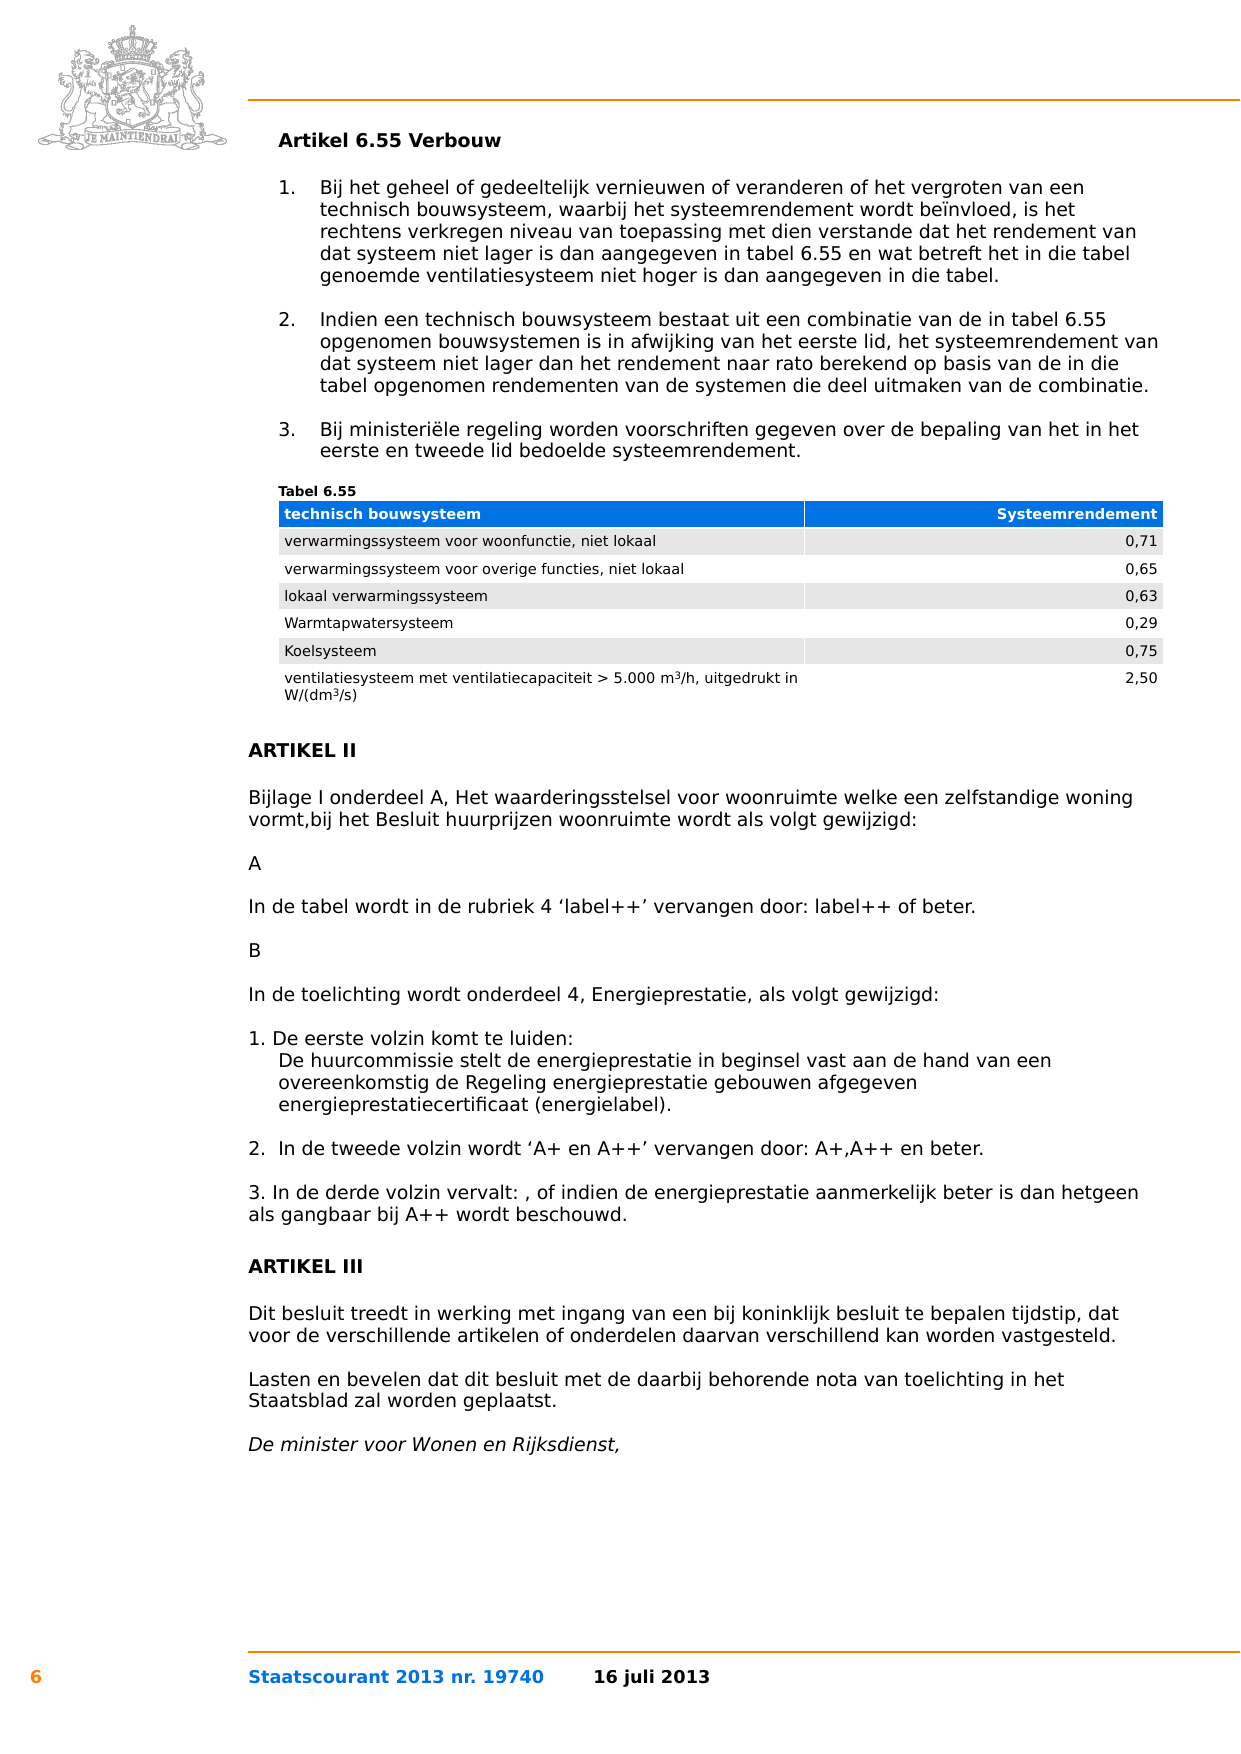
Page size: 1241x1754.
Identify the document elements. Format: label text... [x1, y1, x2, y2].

picture [38, 25, 227, 150]
table_cell technisch bouwsysteem [279, 501, 804, 527]
subtitle ARTIKEL II [248, 740, 1163, 762]
text In de tabel wordt in de rubriek 4 ‘label++’ vervangen door: label++ of beter. [248, 896, 1163, 918]
text A [248, 853, 1163, 874]
table_cell 0,65 [805, 556, 1163, 582]
text De huurcommissie stelt de energieprestatie in beginsel vast aan de hand van een overeenkomstig de Regeling energieprestatie gebouwen afgegeven energieprestatiecertificaat (energielabel). [278, 1050, 1163, 1116]
text 2. Indien een technisch bouwsysteem bestaat uit een combinatie van de in tabel 6.55 opgenomen bouwsystemen is in afwijking van het eerste lid, het systeemrendement van dat systeem niet lager dan het rendement naar rato berekend op basis van de in die tabel opgenomen rendementen van de systemen die deel uitmaken van de combinatie. [278, 309, 1163, 397]
text Bijlage I onderdeel A, Het waarderingsstelsel voor woonruimte welke een zelfstandige woning vormt,bij het Besluit huurprijzen woonruimte wordt als volgt gewijzigd: [248, 787, 1163, 831]
text De minister voor Wonen en Rijksdienst, [248, 1434, 1163, 1456]
table_cell 0,75 [805, 638, 1163, 664]
table_cell ventilatiesysteem met ventilatiecapaciteit > 5.000 m3/h, uitgedrukt in W/(dm3/s) [279, 665, 804, 709]
table_cell 0,29 [805, 611, 1163, 637]
text In de toelichting wordt onderdeel 4, Energieprestatie, als volgt gewijzigd: [248, 984, 1163, 1006]
table_cell lokaal verwarmingssysteem [279, 583, 804, 609]
subtitle Artikel 6.55 Verbouw [278, 130, 1163, 152]
table_cell verwarmingssysteem voor overige functies, niet lokaal [279, 556, 804, 582]
subtitle ARTIKEL III [248, 1256, 1163, 1278]
table_cell Warmtapwatersysteem [279, 611, 804, 637]
text Dit besluit treedt in werking met ingang van een bij koninklijk besluit te bepalen tijdstip, dat voor de verschillende artikelen of onderdelen daarvan verschillend kan worden vastgesteld. [248, 1303, 1163, 1347]
text B [248, 940, 1163, 962]
table_cell 0,71 [805, 529, 1163, 555]
table_header Tabel 6.55 [278, 484, 1163, 500]
text 3. In de derde volzin vervalt: , of indien de energieprestatie aanmerkelijk beter is dan hetgeen als gangbaar bij A++ wordt beschouwd. [248, 1182, 1163, 1226]
text 3. Bij ministeriële regeling worden voorschriften gegeven over de bepaling van het in het eerste en tweede lid bedoelde systeemrendement. [278, 418, 1163, 462]
table_cell 0,63 [805, 583, 1163, 609]
text 1. Bij het geheel of gedeeltelijk vernieuwen of veranderen of het vergroten van een technisch bouwsysteem, waarbij het systeemrendement wordt beïnvloed, is het rechtens verkregen niveau van toepassing met dien verstande dat het rendement van dat systeem niet lager is dan aangegeven in tabel 6.55 en wat betreft het in die tabel genoemde ventilatiesysteem niet hoger is dan aangegeven in die tabel. [278, 177, 1163, 287]
text Lasten en bevelen dat dit besluit met de daarbij behorende nota van toelichting in het Staatsblad zal worden geplaatst. [248, 1368, 1163, 1412]
text 2. In de tweede volzin wordt ‘A+ en A++’ vervangen door: A+,A++ en beter. [248, 1138, 1163, 1160]
table_cell Koelsysteem [279, 638, 804, 664]
table_cell Systeemrendement [805, 501, 1163, 527]
table_cell 2,50 [805, 665, 1163, 709]
text 1. De eerste volzin komt te luiden: [248, 1028, 1163, 1050]
table_cell verwarmingssysteem voor woonfunctie, niet lokaal [279, 529, 804, 555]
